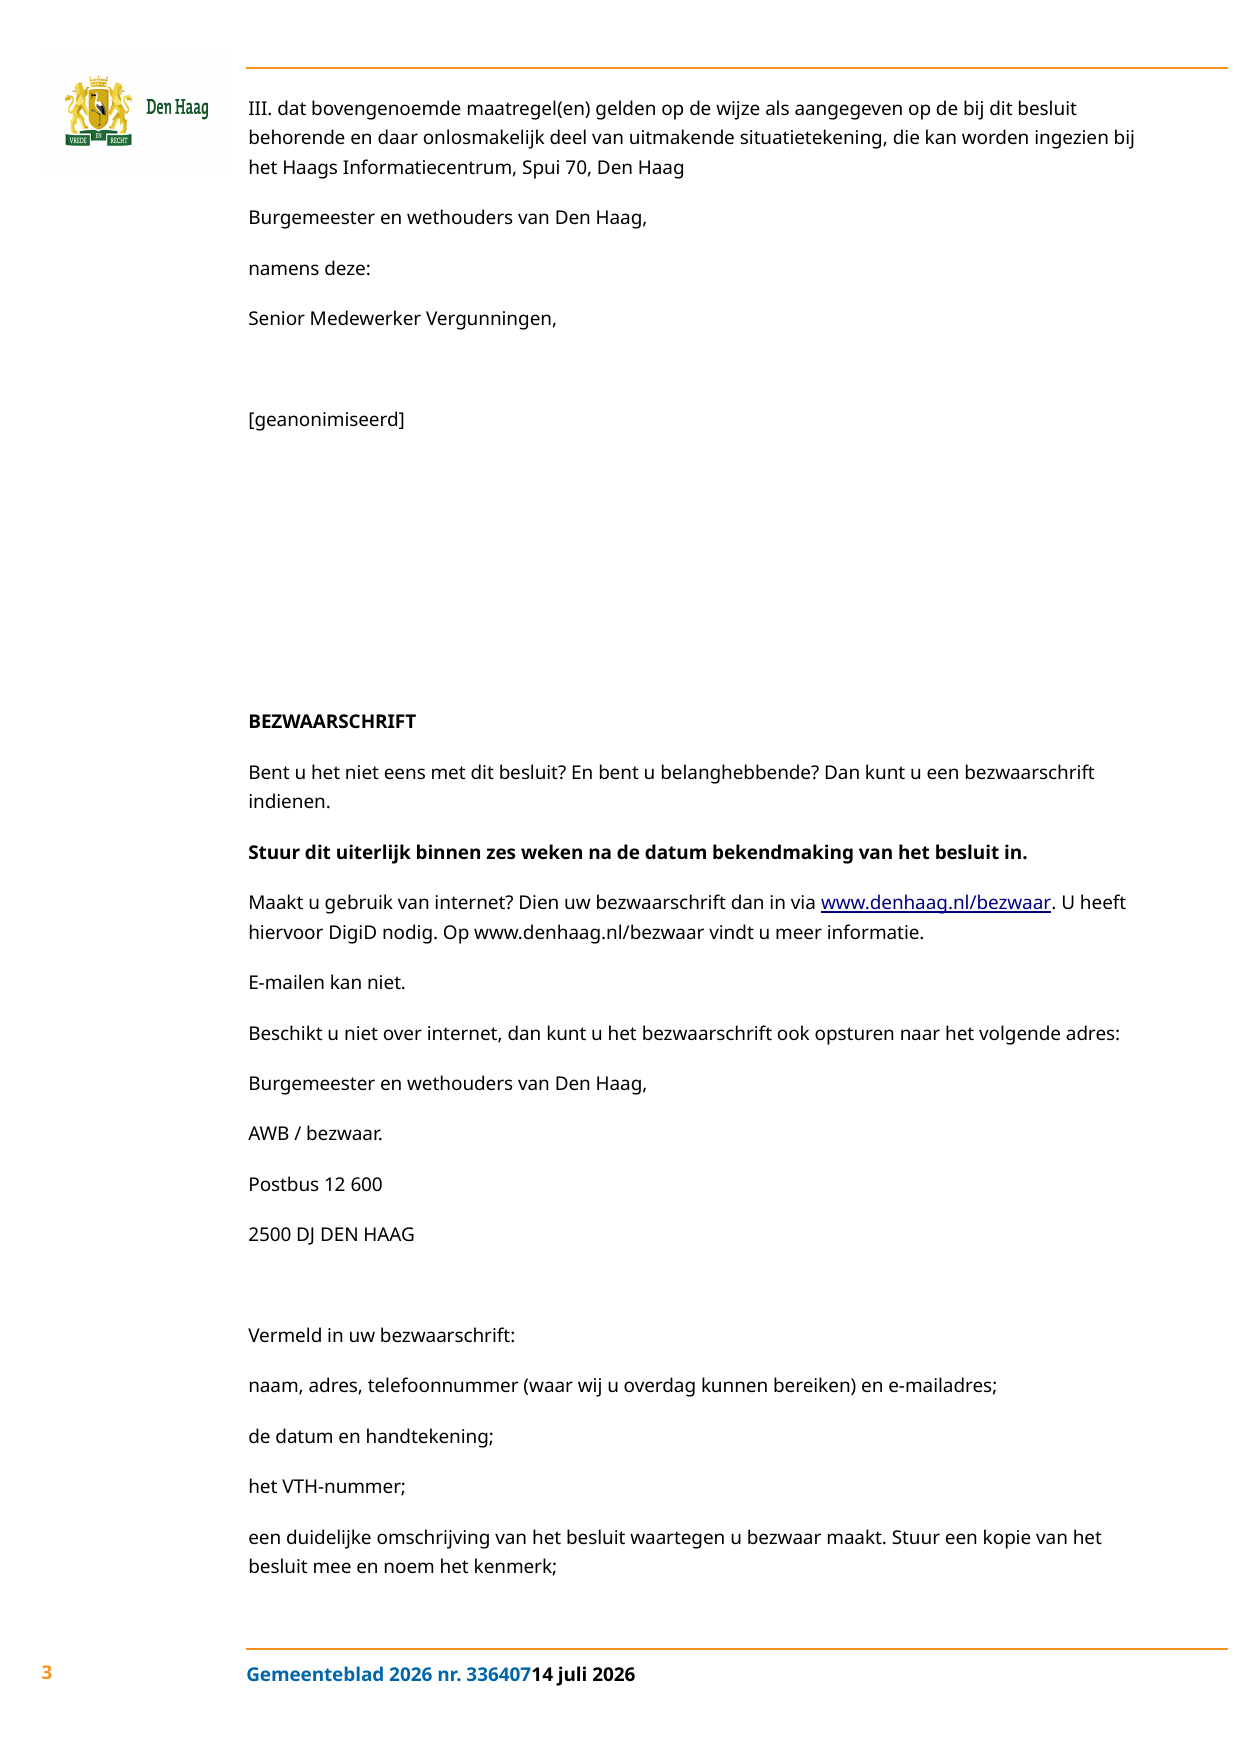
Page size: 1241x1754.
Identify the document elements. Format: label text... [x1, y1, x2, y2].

text E-mailen kan niet. [248, 969, 1152, 995]
text een duidelijke omschrijving van het besluit waartegen u bezwaar maakt. Stuur een kopie van het besluit mee en noem het kenmerk; [248, 1524, 1152, 1579]
text Bent u het niet eens met dit besluit? En bent u belanghebbende? Dan kunt u een bezwaarschrift indienen. [248, 759, 1152, 814]
text 2500 DJ DEN HAAG [248, 1221, 1152, 1247]
text Postbus 12 600 [248, 1171, 1152, 1197]
text III. dat bovengenoemde maatregel(en) gelden op de wijze als aangegeven op de bij dit besluit behorende en daar onlosmakelijk deel van uitmakende situatietekening, die kan worden ingezien bij het Haags Informatiecentrum, Spui 70, Den Haag [248, 95, 1152, 180]
text de datum en handtekening; [248, 1423, 1152, 1449]
text [geanonimiseerd] [248, 406, 1152, 432]
text Burgemeester en wethouders van Den Haag, [248, 1070, 1152, 1096]
text BEZWAARSCHRIFT [248, 708, 1152, 734]
text namens deze: [248, 255, 1152, 281]
text Senior Medewerker Vergunningen, [248, 305, 1152, 331]
picture [41, 47, 231, 172]
text Vermeld in uw bezwaarschrift: [248, 1322, 1152, 1348]
text AWB / bezwaar. [248, 1121, 1152, 1146]
text Beschikt u niet over internet, dan kunt u het bezwaarschrift ook opsturen naar het volgende adres: [248, 1020, 1152, 1046]
text Stuur dit uiterlijk binnen zes weken na de datum bekendmaking van het besluit in. [248, 839, 1152, 865]
text naam, adres, telefoonnummer (waar wij u overdag kunnen bereiken) en e-mailadres; [248, 1373, 1152, 1398]
text Burgemeester en wethouders van Den Haag, [248, 204, 1152, 230]
text Maakt u gebruik van internet? Dien uw bezwaarschrift dan in via www.denhaag.nl/bezwaar. U heeft hiervoor DigiD nodig. Op www.denhaag.nl/bezwaar vindt u meer informatie. [248, 889, 1152, 945]
text het VTH-nummer; [248, 1473, 1152, 1499]
